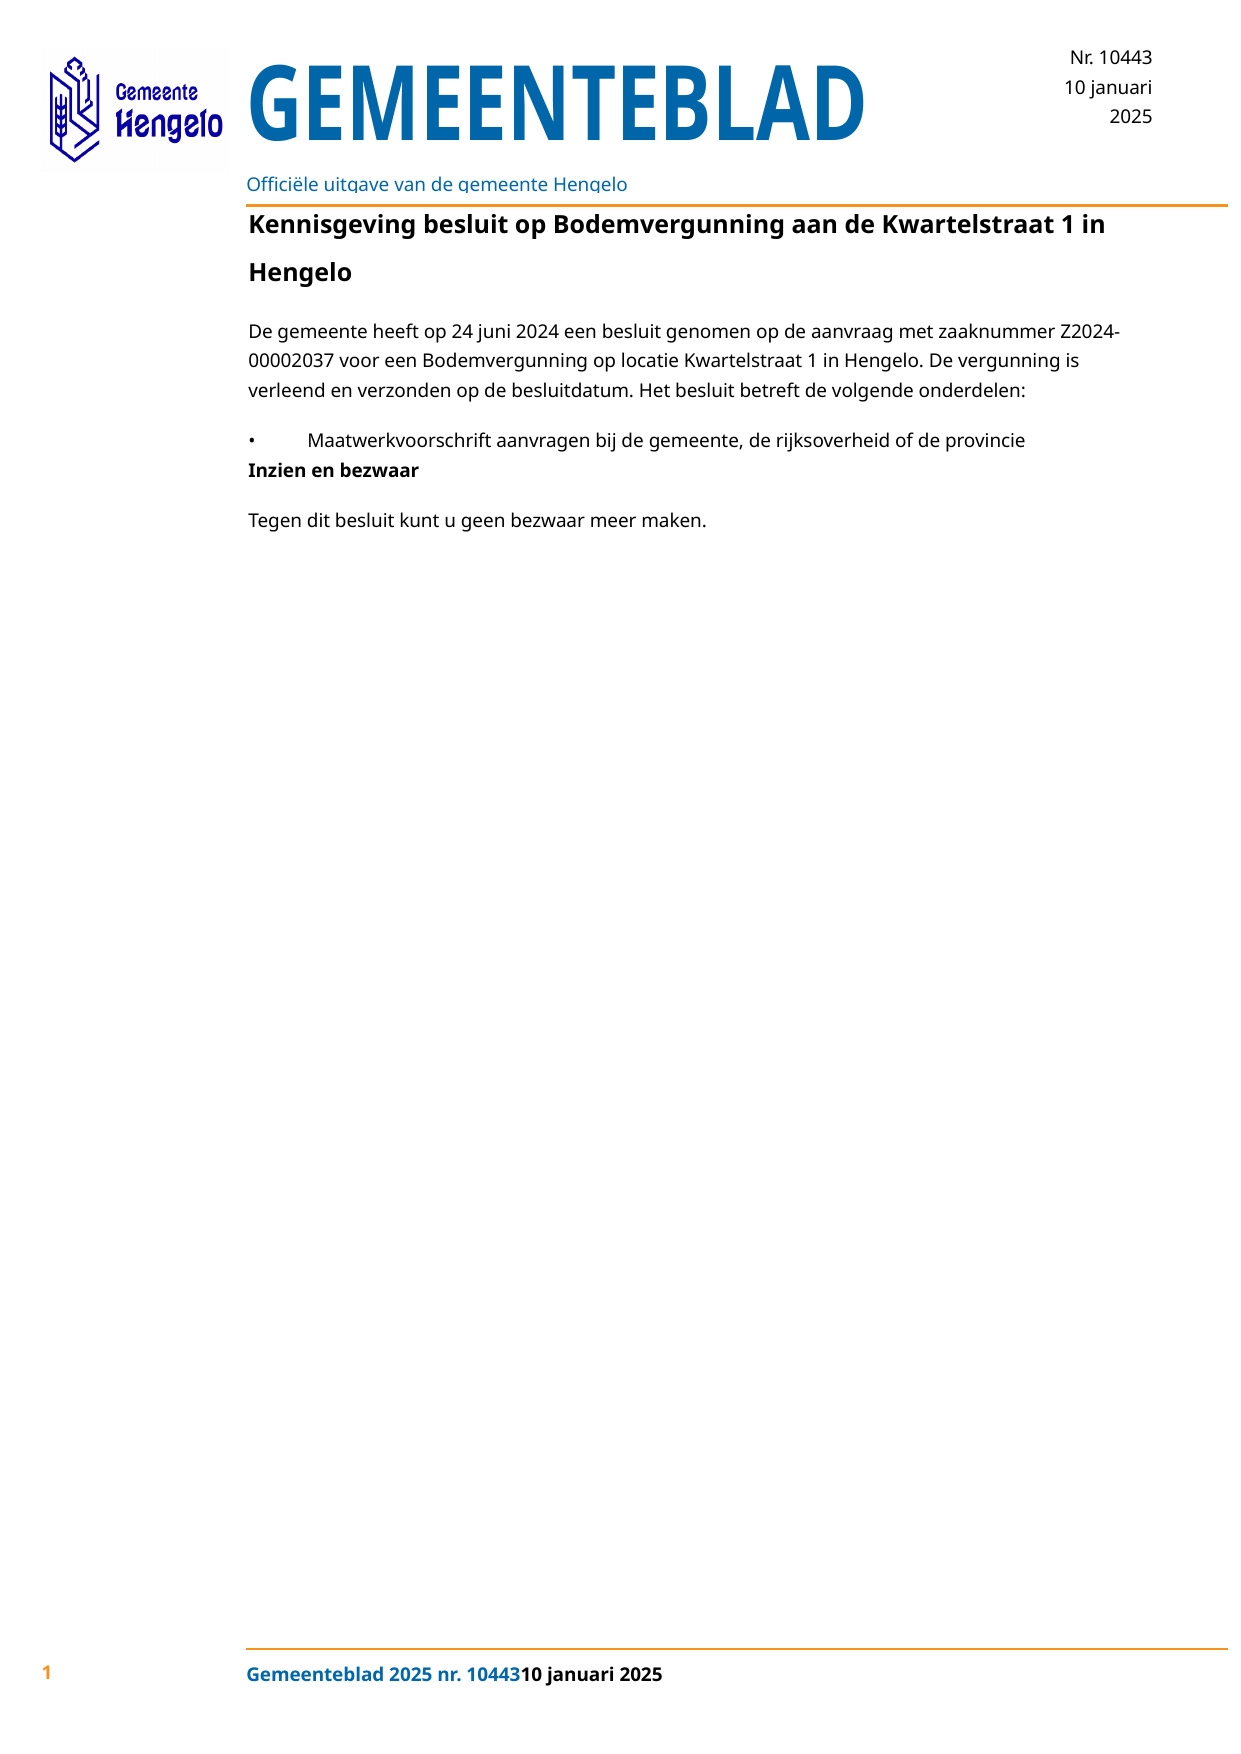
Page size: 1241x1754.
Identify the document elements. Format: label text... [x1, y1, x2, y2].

text Tegen dit besluit kunt u geen bezwaar meer maken. [248, 507, 1152, 533]
text Inzien en bezwaar [248, 457, 1152, 483]
text De gemeente heeft op 24 juni 2024 een besluit genomen op de aanvraag met zaaknummer Z2024-00002037 voor een Bodemvergunning op locatie Kwartelstraat 1 in Hengelo. De vergunning is verleend en verzonden op de besluitdatum. Het besluit betreft de volgende onderdelen: [248, 318, 1152, 403]
picture [41, 47, 231, 172]
text Kennisgeving besluit op Bodemvergunning aan de Kwartelstraat 1 in Hengelo [248, 207, 1152, 288]
list Maatwerkvoorschrift aanvragen bij de gemeente, de rijksoverheid of de provincie [248, 427, 1152, 453]
